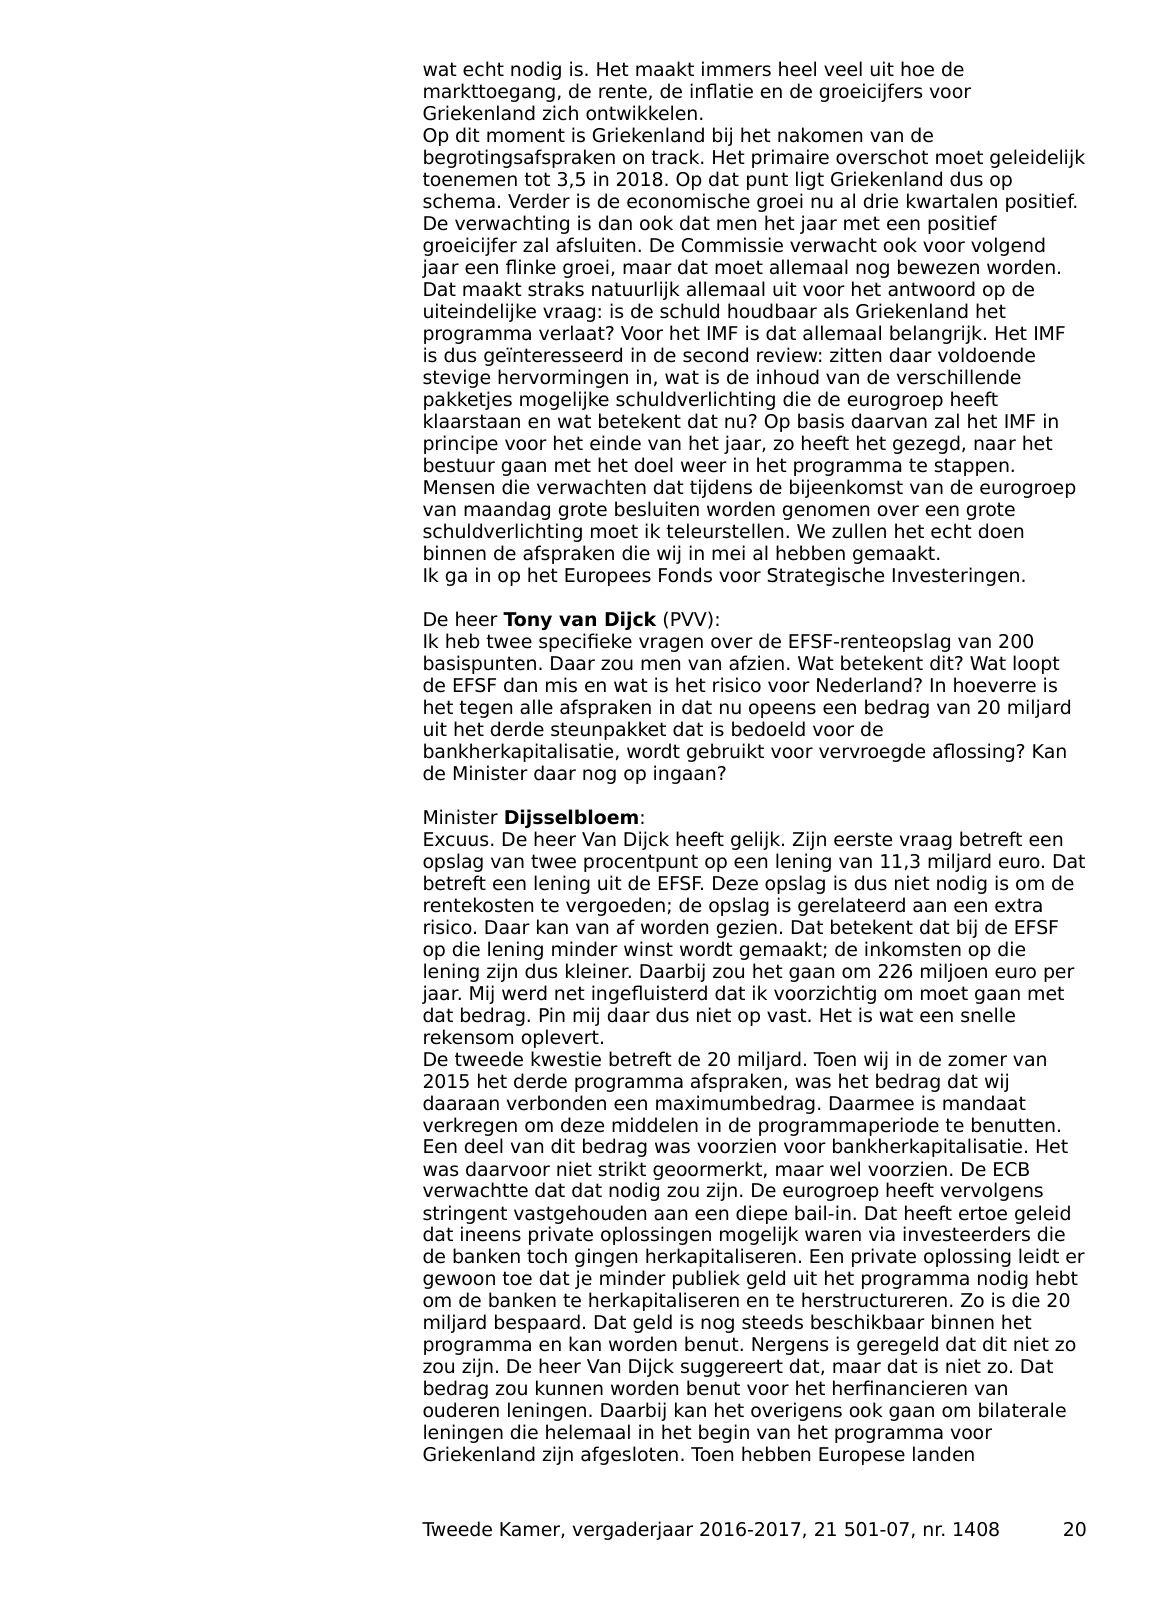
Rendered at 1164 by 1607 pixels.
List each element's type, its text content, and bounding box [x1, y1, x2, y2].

text Op dit moment is Griekenland bij het nakomen van de begrotingsafspraken on track. Het primaire overschot moet geleidelijk toenemen tot 3,5 in 2018. Op dat punt ligt Griekenland dus op schema. Verder is de economische groei nu al drie kwartalen positief. De verwachting is dan ook dat men het jaar met een positief groeicijfer zal afsluiten. De Commissie verwacht ook voor volgend jaar een flinke groei, maar dat moet allemaal nog bewezen worden. Dat maakt straks natuurlijk allemaal uit voor het antwoord op de uiteindelijke vraag: is de schuld houdbaar als Griekenland het programma verlaat? Voor het IMF is dat allemaal belangrijk. Het IMF is dus geïnteresseerd in de second review: zitten daar voldoende stevige hervormingen in, wat is de inhoud van de verschillende pakketjes mogelijke schuldverlichting die de eurogroep heeft klaarstaan en wat betekent dat nu? Op basis daarvan zal het IMF in principe voor het einde van het jaar, zo heeft het gezegd, naar het bestuur gaan met het doel weer in het programma te stappen. [422, 125, 1087, 477]
text Ik ga in op het Europees Fonds voor Strategische Investeringen. [422, 564, 1087, 587]
text Mensen die verwachten dat tijdens de bijeenkomst van de eurogroep van maandag grote besluiten worden genomen over een grote schuldverlichting moet ik teleurstellen. We zullen het echt doen binnen de afspraken die wij in mei al hebben gemaakt. [422, 477, 1087, 564]
text wat echt nodig is. Het maakt immers heel veel uit hoe de markttoegang, de rente, de inflatie en de groeicijfers voor Griekenland zich ontwikkelen. [422, 59, 1087, 125]
text De tweede kwestie betreft de 20 miljard. Toen wij in de zomer van 2015 het derde programma afspraken, was het bedrag dat wij daaraan verbonden een maximumbedrag. Daarmee is mandaat verkregen om deze middelen in de programmaperiode te benutten. Een deel van dit bedrag was voorzien voor bankherkapitalisatie. Het was daarvoor niet strikt geoormerkt, maar wel voorzien. De ECB verwachtte dat dat nodig zou zijn. De eurogroep heeft vervolgens stringent vastgehouden aan een diepe bail-in. Dat heeft ertoe geleid dat ineens private oplossingen mogelijk waren via investeerders die de banken toch gingen herkapitaliseren. Een private oplossing leidt er gewoon toe dat je minder publiek geld uit het programma nodig hebt om de banken te herkapitaliseren en te herstructureren. Zo is die 20 miljard bespaard. Dat geld is nog steeds beschikbaar binnen het programma en kan worden benut. Nergens is geregeld dat dit niet zo zou zijn. De heer Van Dijck suggereert dat, maar dat is niet zo. Dat bedrag zou kunnen worden benut voor het herfinancieren van ouderen leningen. Daarbij kan het overigens ook gaan om bilaterale leningen die helemaal in het begin van het programma voor Griekenland zijn afgesloten. Toen hebben Europese landen [422, 1048, 1087, 1466]
text Minister Dijsselbloem: [422, 807, 1087, 829]
text De heer Tony van Dijck (PVV): [422, 609, 1087, 631]
text Excuus. De heer Van Dijck heeft gelijk. Zijn eerste vraag betreft een opslag van twee procentpunt op een lening van 11,3 miljard euro. Dat betreft een lening uit de EFSF. Deze opslag is dus niet nodig is om de rentekosten te vergoeden; de opslag is gerelateerd aan een extra risico. Daar kan van af worden gezien. Dat betekent dat bij de EFSF op die lening minder winst wordt gemaakt; de inkomsten op die lening zijn dus kleiner. Daarbij zou het gaan om 226 miljoen euro per jaar. Mij werd net ingefluisterd dat ik voorzichtig om moet gaan met dat bedrag. Pin mij daar dus niet op vast. Het is wat een snelle rekensom oplevert. [422, 829, 1087, 1048]
text Ik heb twee specifieke vragen over de EFSF-renteopslag van 200 basispunten. Daar zou men van afzien. Wat betekent dit? Wat loopt de EFSF dan mis en wat is het risico voor Nederland? In hoeverre is het tegen alle afspraken in dat nu opeens een bedrag van 20 miljard uit het derde steunpakket dat is bedoeld voor de bankherkapitalisatie, wordt gebruikt voor vervroegde aflossing? Kan de Minister daar nog op ingaan? [422, 631, 1087, 784]
